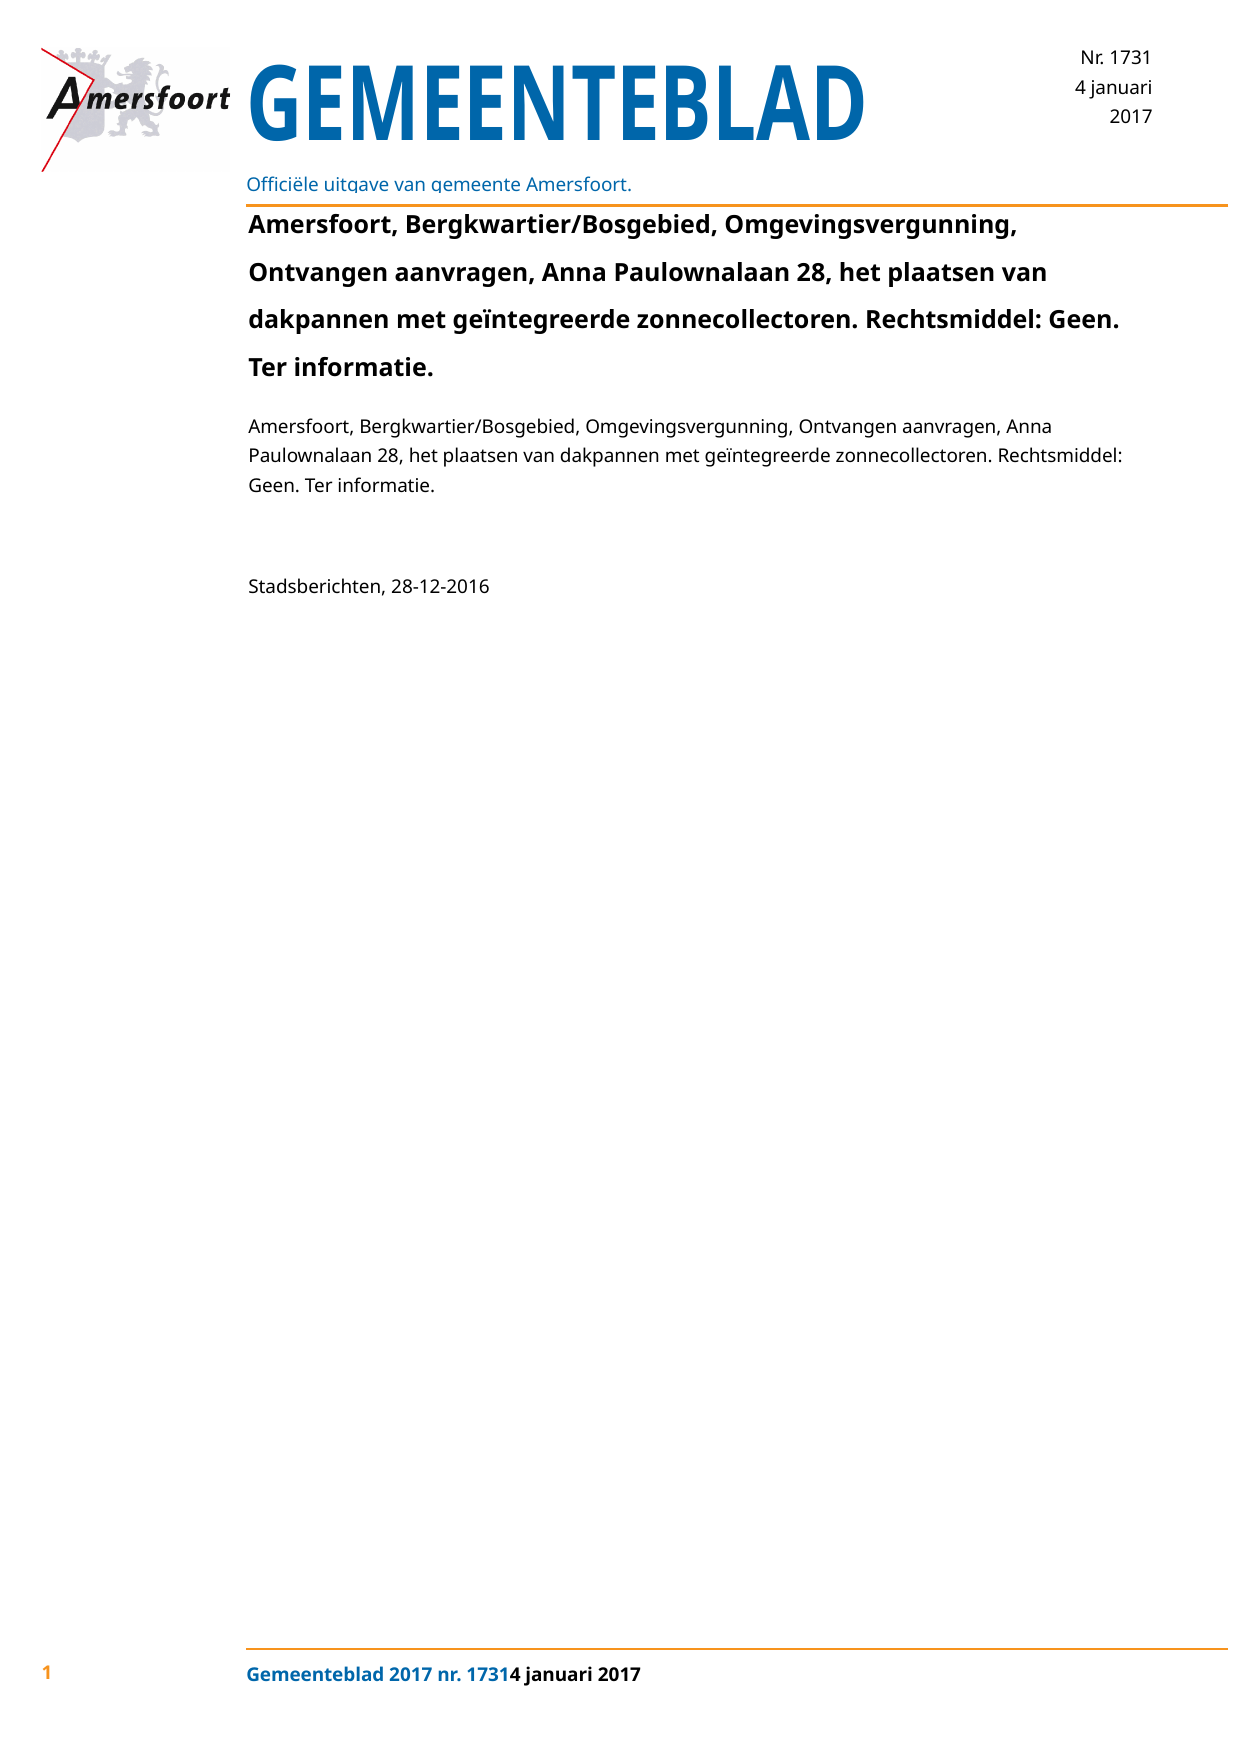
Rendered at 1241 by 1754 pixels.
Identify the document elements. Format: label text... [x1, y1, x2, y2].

text Amersfoort, Bergkwartier/Bosgebied, Omgevingsvergunning, Ontvangen aanvragen, Anna Paulownalaan 28, het plaatsen van dakpannen met geïntegreerde zonnecollectoren. Rechtsmiddel: Geen. Ter informatie. [248, 413, 1152, 498]
picture [41, 47, 231, 172]
text Stadsberichten, 28-12-2016 [248, 573, 1152, 599]
text Amersfoort, Bergkwartier/Bosgebied, Omgevingsvergunning, Ontvangen aanvragen, Anna Paulownalaan 28, het plaatsen van dakpannen met geïntegreerde zonnecollectoren. Rechtsmiddel: Geen. Ter informatie. [248, 207, 1152, 384]
